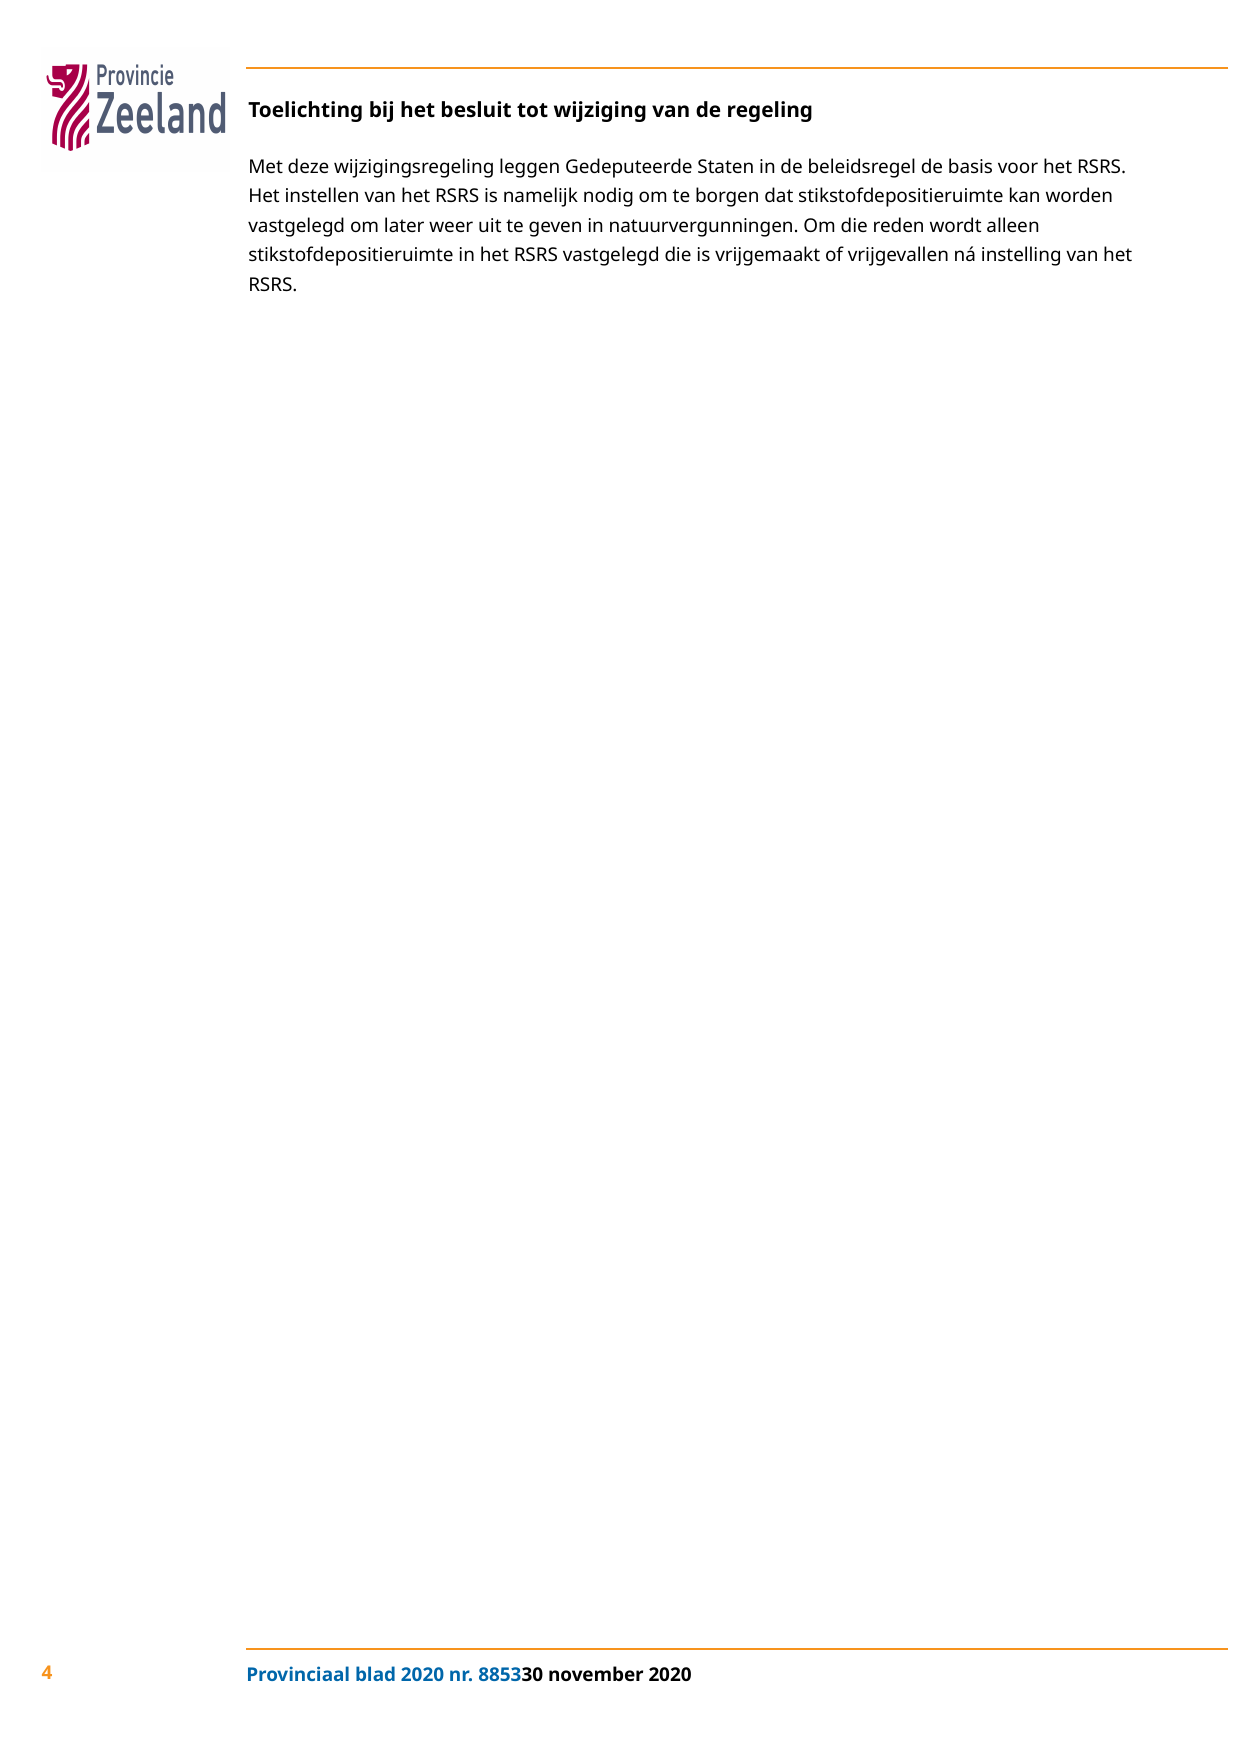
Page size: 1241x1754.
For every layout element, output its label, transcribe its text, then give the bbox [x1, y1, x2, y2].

text Met deze wijzigingsregeling leggen Gedeputeerde Staten in de beleidsregel de basis voor het RSRS. Het instellen van het RSRS is namelijk nodig om te borgen dat stikstofdepositieruimte kan worden vastgelegd om later weer uit te geven in natuurvergunningen. Om die reden wordt alleen stikstofdepositieruimte in het RSRS vastgelegd die is vrijgemaakt of vrijgevallen ná instelling van het RSRS. [248, 153, 1152, 297]
picture [41, 47, 231, 172]
text Toelichting bij het besluit tot wijziging van de regeling [248, 95, 1152, 123]
